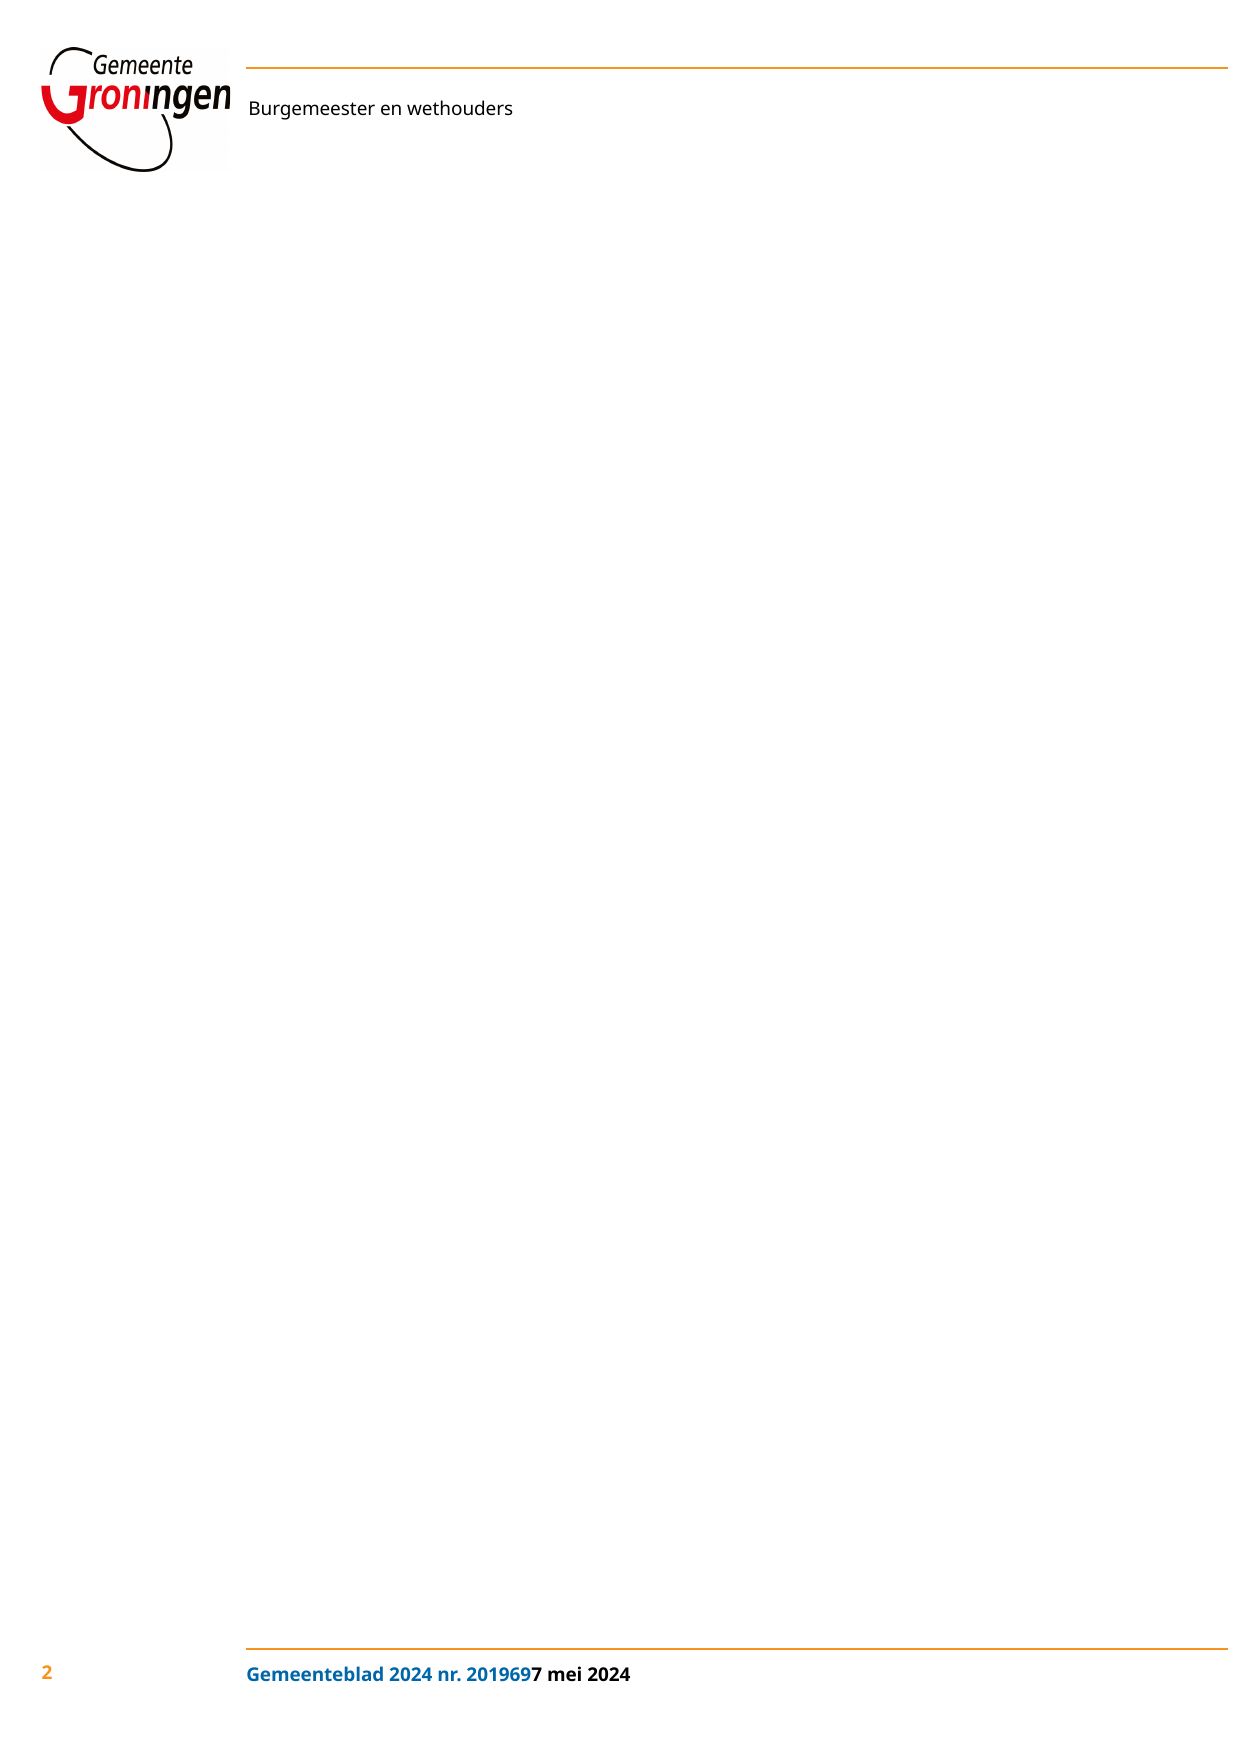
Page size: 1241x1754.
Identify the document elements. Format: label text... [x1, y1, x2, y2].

text Burgemeester en wethouders [248, 95, 1152, 121]
picture [41, 47, 231, 172]
